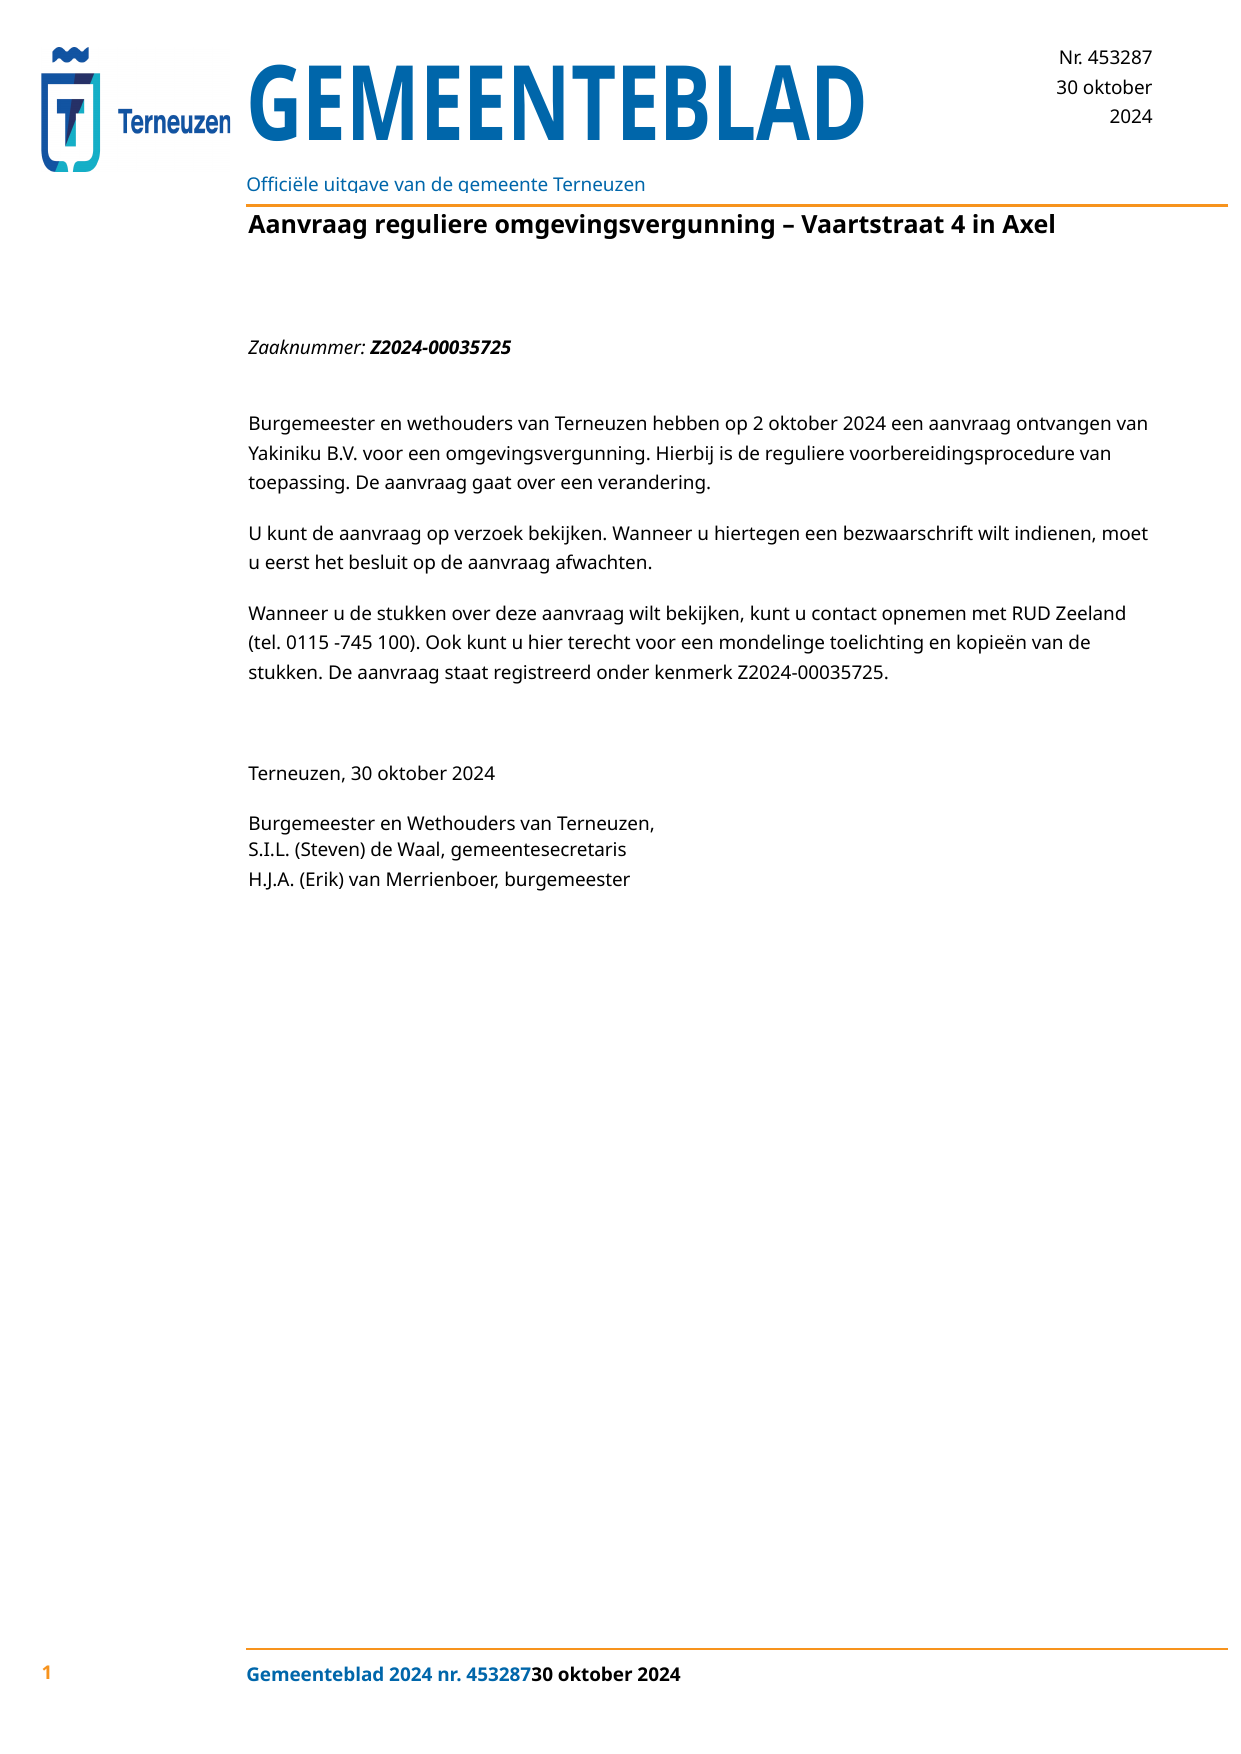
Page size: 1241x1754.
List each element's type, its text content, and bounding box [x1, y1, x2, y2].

table_cell [248, 943, 700, 969]
text U kunt de aanvraag op verzoek bekijken. Wanneer u hiertegen een bezwaarschrift wilt indienen, moet u eerst het besluit op de aanvraag afwachten. [248, 520, 1152, 575]
text Terneuzen, 30 oktober 2024 [248, 760, 1152, 786]
table_cell [700, 892, 1152, 917]
text Wanneer u de stukken over deze aanvraag wilt bekijken, kunt u contact opnemen met RUD Zeeland (tel. 0115 -745 100). Ook kunt u hier terecht voor een mondelinge toelichting en kopieën van de stukken. De aanvraag staat registreerd onder kenmerk Z2024-00035725. [248, 600, 1152, 685]
table_cell [700, 836, 1152, 892]
picture [41, 47, 231, 172]
table_cell S.I.L. (Steven) de Waal, gemeentesecretaris H.J.A. (Erik) van Merrienboer, burgemeester [248, 836, 700, 892]
table_cell [700, 943, 1152, 969]
text Burgemeester en wethouders van Terneuzen hebben op 2 oktober 2024 een aanvraag ontvangen van Yakiniku B.V. voor een omgevingsvergunning. Hierbij is de reguliere voorbereidingsprocedure van toepassing. De aanvraag gaat over een verandering. [248, 410, 1152, 495]
text Aanvraag reguliere omgevingsvergunning – Vaartstraat 4 in Axel [248, 207, 1152, 241]
table_header Burgemeester en Wethouders van Terneuzen, [248, 811, 1152, 836]
text Zaaknummer: Z2024-00035725 [248, 334, 1152, 360]
table_cell [248, 917, 1152, 943]
table_cell [248, 892, 700, 917]
